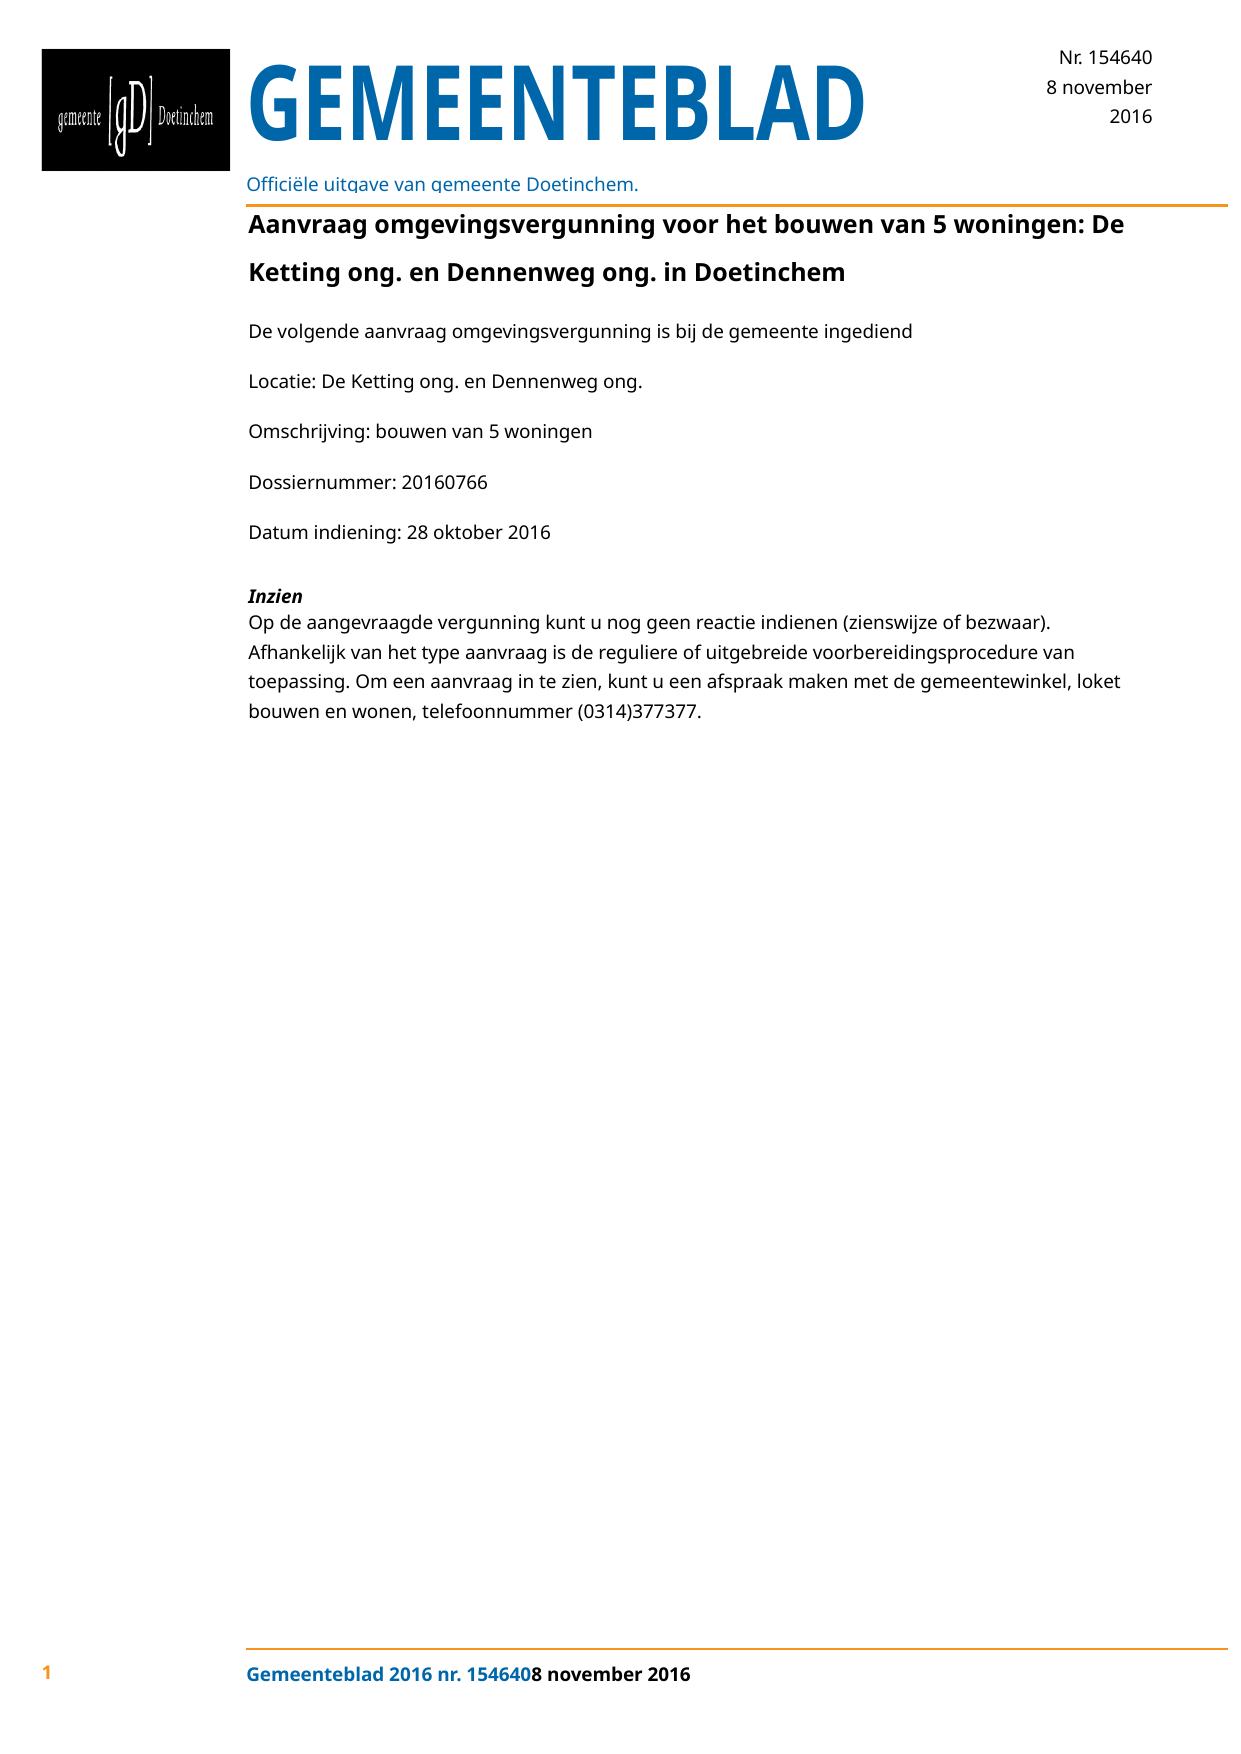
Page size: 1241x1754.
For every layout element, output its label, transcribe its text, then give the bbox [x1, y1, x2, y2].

text Op de aangevraagde vergunning kunt u nog geen reactie indienen (zienswijze of bezwaar). Afhankelijk van het type aanvraag is de reguliere of uitgebreide voorbereidingsprocedure van toepassing. Om een aanvraag in te zien, kunt u een afspraak maken met de gemeentewinkel, loket bouwen en wonen, telefoonnummer (0314)377377. [248, 609, 1152, 724]
text De volgende aanvraag omgevingsvergunning is bij de gemeente ingediend [248, 318, 1152, 344]
text Aanvraag omgevingsvergunning voor het bouwen van 5 woningen: De Ketting ong. en Dennenweg ong. in Doetinchem [248, 207, 1152, 288]
text Omschrijving: bouwen van 5 woningen [248, 419, 1152, 444]
text Locatie: De Ketting ong. en Dennenweg ong. [248, 368, 1152, 394]
text Inzien [248, 583, 1152, 609]
text Datum indiening: 28 oktober 2016 [248, 519, 1152, 545]
picture [41, 47, 231, 172]
text Dossiernummer: 20160766 [248, 469, 1152, 495]
